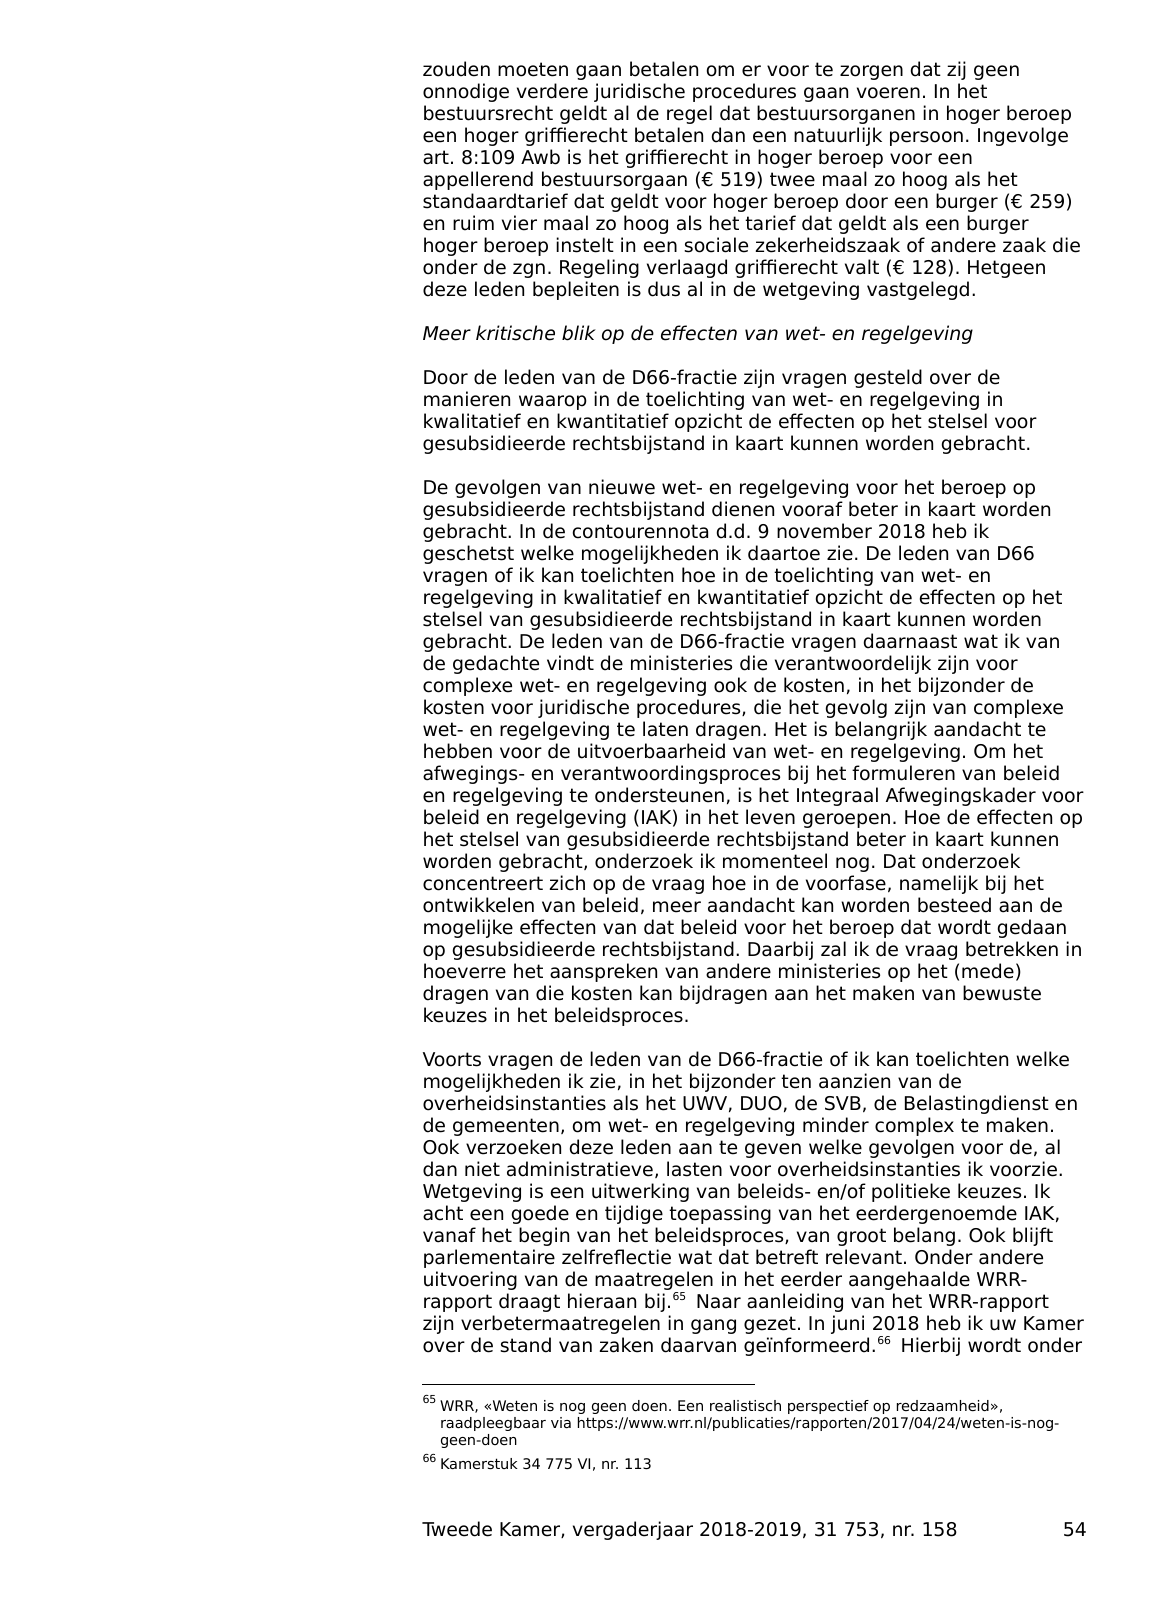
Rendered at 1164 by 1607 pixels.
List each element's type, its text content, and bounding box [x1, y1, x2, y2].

text Kamerstuk 34 775 VI, nr. 113 [422, 1452, 1087, 1474]
text zouden moeten gaan betalen om er voor te zorgen dat zij geen onnodige verdere juridische procedures gaan voeren. In het bestuursrecht geldt al de regel dat bestuursorganen in hoger beroep een hoger griffierecht betalen dan een natuurlijk persoon. Ingevolge art. 8:109 Awb is het griffierecht in hoger beroep voor een appellerend bestuursorgaan (€ 519) twee maal zo hoog als het standaardtarief dat geldt voor hoger beroep door een burger (€ 259) en ruim vier maal zo hoog als het tarief dat geldt als een burger hoger beroep instelt in een sociale zekerheidszaak of andere zaak die onder de zgn. Regeling verlaagd griffierecht valt (€ 128). Hetgeen deze leden bepleiten is dus al in de wetgeving vastgelegd. [422, 59, 1087, 301]
subtitle Meer kritische blik op de effecten van wet- en regelgeving [422, 323, 1087, 345]
text Voorts vragen de leden van de D66-fractie of ik kan toelichten welke mogelijkheden ik zie, in het bijzonder ten aanzien van de overheidsinstanties als het UWV, DUO, de SVB, de Belastingdienst en de gemeenten, om wet- en regelgeving minder complex te maken. Ook verzoeken deze leden aan te geven welke gevolgen voor de, al dan niet administratieve, lasten voor overheidsinstanties ik voorzie. Wetgeving is een uitwerking van beleids- en/of politieke keuzes. Ik acht een goede en tijdige toepassing van het eerdergenoemde IAK, vanaf het begin van het beleidsproces, van groot belang. Ook blijft parlementaire zelfreflectie wat dat betreft relevant. Onder andere uitvoering van de maatregelen in het eerder aangehaalde WRR-rapport draagt hieraan bij. Naar aanleiding van het WRR-rapport zijn verbetermaatregelen in gang gezet. In juni 2018 heb ik uw Kamer over de stand van zaken daarvan geïnformeerd. Hierbij wordt onder [422, 1049, 1087, 1357]
text Door de leden van de D66-fractie zijn vragen gesteld over de manieren waarop in de toelichting van wet- en regelgeving in kwalitatief en kwantitatief opzicht de effecten op het stelsel voor gesubsidieerde rechtsbijstand in kaart kunnen worden gebracht. [422, 367, 1087, 455]
text De gevolgen van nieuwe wet- en regelgeving voor het beroep op gesubsidieerde rechtsbijstand dienen vooraf beter in kaart worden gebracht. In de contourennota d.d. 9 november 2018 heb ik geschetst welke mogelijkheden ik daartoe zie. De leden van D66 vragen of ik kan toelichten hoe in de toelichting van wet- en regelgeving in kwalitatief en kwantitatief opzicht de effecten op het stelsel van gesubsidieerde rechtsbijstand in kaart kunnen worden gebracht. De leden van de D66-fractie vragen daarnaast wat ik van de gedachte vindt de ministeries die verantwoordelijk zijn voor complexe wet- en regelgeving ook de kosten, in het bijzonder de kosten voor juridische procedures, die het gevolg zijn van complexe wet- en regelgeving te laten dragen. Het is belangrijk aandacht te hebben voor de uitvoerbaarheid van wet- en regelgeving. Om het afwegings- en verantwoordingsproces bij het formuleren van beleid en regelgeving te ondersteunen, is het Integraal Afwegingskader voor beleid en regelgeving (IAK) in het leven geroepen. Hoe de effecten op het stelsel van gesubsidieerde rechtsbijstand beter in kaart kunnen worden gebracht, onderzoek ik momenteel nog. Dat onderzoek concentreert zich op de vraag hoe in de voorfase, namelijk bij het ontwikkelen van beleid, meer aandacht kan worden besteed aan de mogelijke effecten van dat beleid voor het beroep dat wordt gedaan op gesubsidieerde rechtsbijstand. Daarbij zal ik de vraag betrekken in hoeverre het aanspreken van andere ministeries op het (mede) dragen van die kosten kan bijdragen aan het maken van bewuste keuzes in het beleidsproces. [422, 477, 1087, 1027]
text WRR, «Weten is nog geen doen. Een realistisch perspectief op redzaamheid», raadpleegbaar via https://www.wrr.nl/publicaties/rapporten/2017/04/24/weten-is-nog-geen-doen [422, 1393, 1087, 1449]
